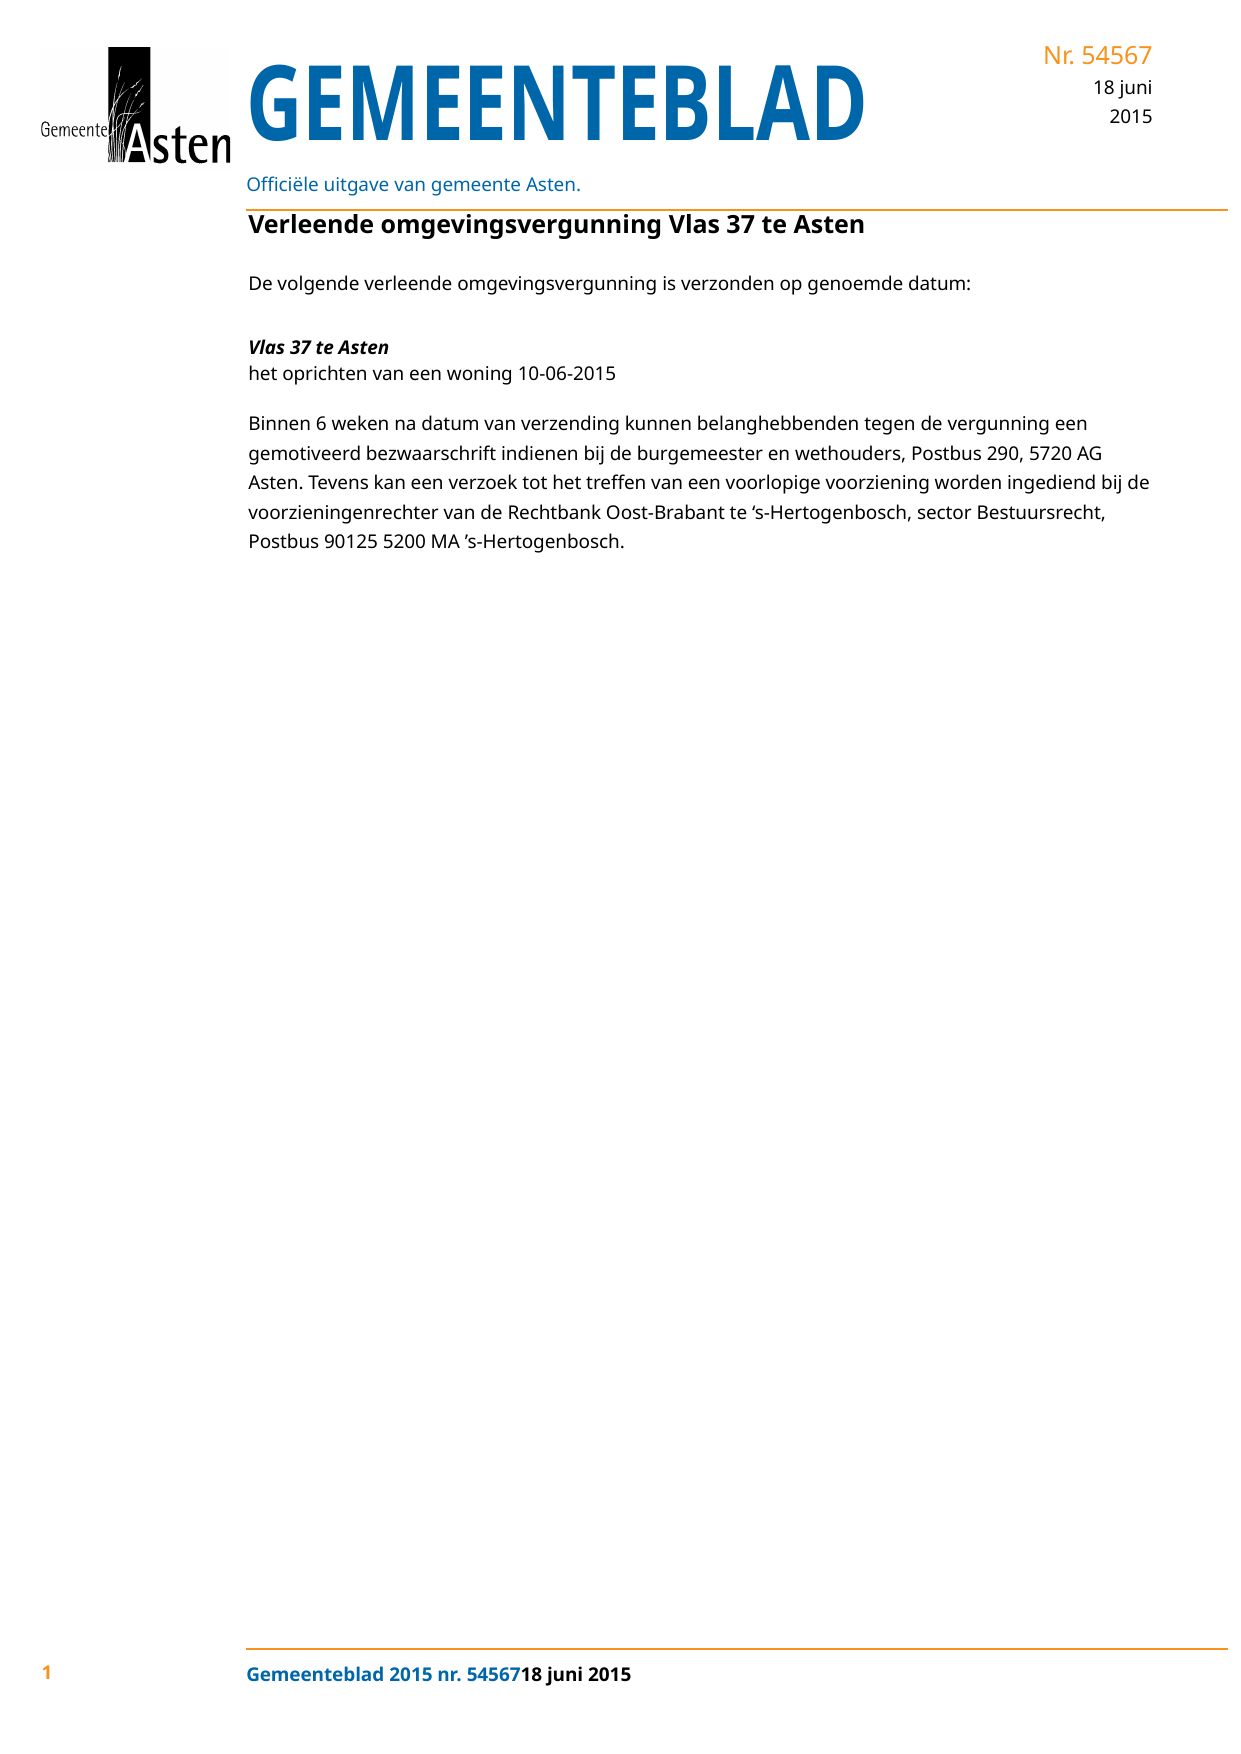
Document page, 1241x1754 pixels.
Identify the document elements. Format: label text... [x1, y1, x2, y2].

text Vlas 37 te Asten [248, 334, 1152, 360]
picture [41, 47, 231, 172]
text De volgende verleende omgevingsvergunning is verzonden op genoemde datum: [248, 270, 1152, 296]
text Verleende omgevingsvergunning Vlas 37 te Asten [248, 211, 1152, 241]
text Binnen 6 weken na datum van verzending kunnen belanghebbenden tegen de vergunning een gemotiveerd bezwaarschrift indienen bij de burgemeester en wethouders, Postbus 290, 5720 AG Asten. Tevens kan een verzoek tot het treffen van een voorlopige voorziening worden ingediend bij de voorzieningenrechter van de Rechtbank Oost-Brabant te ‘s-Hertogenbosch, sector Bestuursrecht, Postbus 90125 5200 MA ’s-Hertogenbosch. [248, 410, 1152, 554]
text het oprichten van een woning 10-06-2015 [248, 360, 1152, 386]
